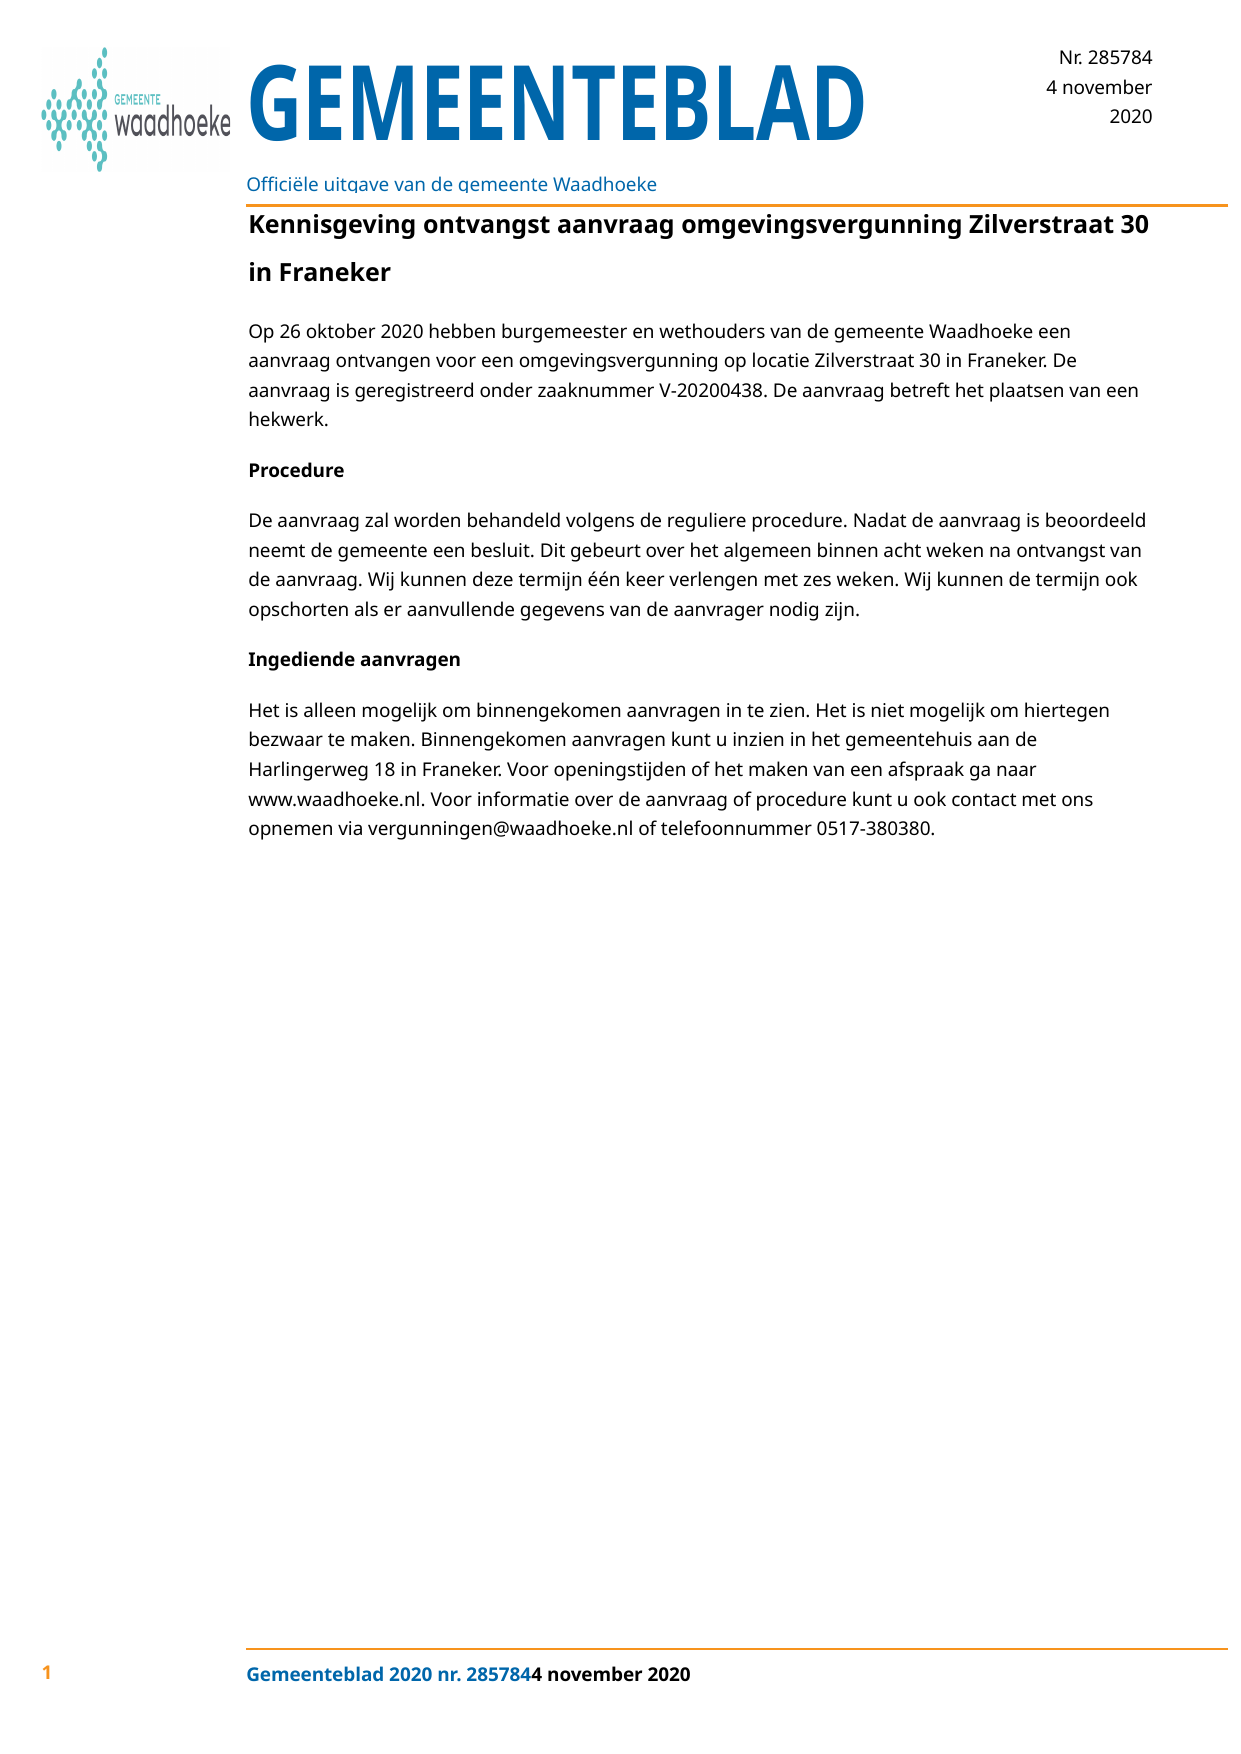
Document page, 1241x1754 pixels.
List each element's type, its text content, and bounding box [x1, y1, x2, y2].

text De aanvraag zal worden behandeld volgens de reguliere procedure. Nadat de aanvraag is beoordeeld neemt de gemeente een besluit. Dit gebeurt over het algemeen binnen acht weken na ontvangst van de aanvraag. Wij kunnen deze termijn één keer verlengen met zes weken. Wij kunnen de termijn ook opschorten als er aanvullende gegevens van de aanvrager nodig zijn. [248, 507, 1152, 622]
text Procedure [248, 457, 1152, 483]
text Het is alleen mogelijk om binnengekomen aanvragen in te zien. Het is niet mogelijk om hiertegen bezwaar te maken. Binnengekomen aanvragen kunt u inzien in het gemeentehuis aan de Harlingerweg 18 in Franeker. Voor openingstijden of het maken van een afspraak ga naar www.waadhoeke.nl. Voor informatie over de aanvraag of procedure kunt u ook contact met ons opnemen via vergunningen@waadhoeke.nl of telefoonnummer 0517-380380. [248, 697, 1152, 841]
text Op 26 oktober 2020 hebben burgemeester en wethouders van de gemeente Waadhoeke een aanvraag ontvangen voor een omgevingsvergunning op locatie Zilverstraat 30 in Franeker. De aanvraag is geregistreerd onder zaaknummer V-20200438. De aanvraag betreft het plaatsen van een hekwerk. [248, 318, 1152, 432]
text Kennisgeving ontvangst aanvraag omgevingsvergunning Zilverstraat 30 in Franeker [248, 207, 1152, 288]
picture [41, 47, 231, 172]
text Ingediende aanvragen [248, 647, 1152, 672]
